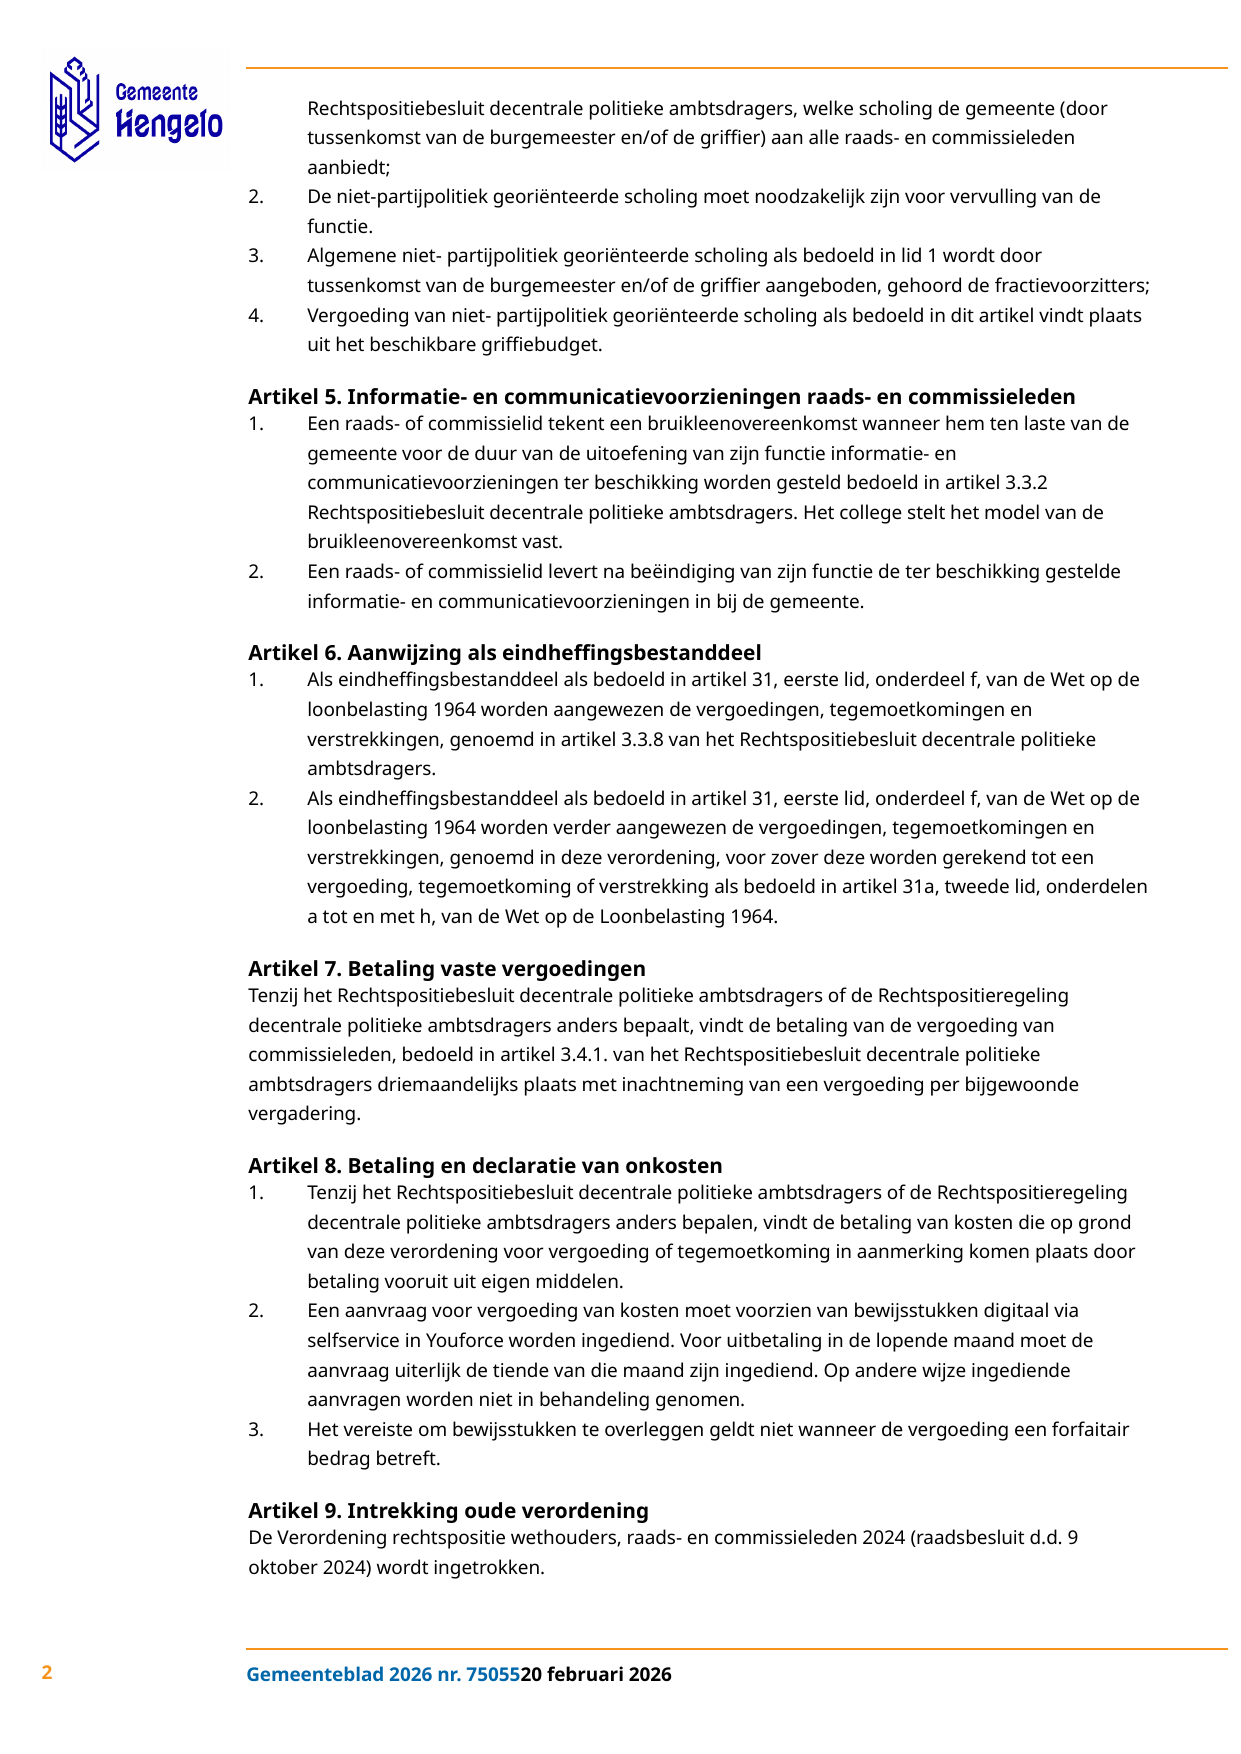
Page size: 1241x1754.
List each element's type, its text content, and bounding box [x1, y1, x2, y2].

list Een raads- of commissielid levert na beëindiging van zijn functie de ter beschikking gestelde informatie- en communicatievoorzieningen in bij de gemeente. [248, 558, 1152, 613]
text De Verordening rechtspositie wethouders, raads- en commissieleden 2024 (raadsbesluit d.d. 9 oktober 2024) wordt ingetrokken. [248, 1524, 1152, 1580]
text Artikel 6. Aanwijzing als eindheffingsbestanddeel [248, 638, 1152, 667]
list Als eindheffingsbestanddeel als bedoeld in artikel 31, eerste lid, onderdeel f, van de Wet op de loonbelasting 1964 worden verder aangewezen de vergoedingen, tegemoetkomingen en verstrekkingen, genoemd in deze verordening, voor zover deze worden gerekend tot een vergoeding, tegemoetkoming of verstrekking als bedoeld in artikel 31a, tweede lid, onderdelen a tot en met h, van de Wet op de Loonbelasting 1964. [248, 785, 1152, 929]
text Artikel 8. Betaling en declaratie van onkosten [248, 1151, 1152, 1179]
list Het vereiste om bewijsstukken te overleggen geldt niet wanneer de vergoeding een forfaitair bedrag betreft. [248, 1416, 1152, 1471]
text Artikel 9. Intrekking oude verordening [248, 1496, 1152, 1524]
list Algemene niet- partijpolitiek georiënteerde scholing als bedoeld in lid 1 wordt door tussenkomst van de burgemeester en/of de griffier aangeboden, gehoord de fractievoorzitters; [248, 243, 1152, 298]
picture [41, 47, 231, 172]
list Als eindheffingsbestanddeel als bedoeld in artikel 31, eerste lid, onderdeel f, van de Wet op de loonbelasting 1964 worden aangewezen de vergoedingen, tegemoetkomingen en verstrekkingen, genoemd in artikel 3.3.8 van het Rechtspositiebesluit decentrale politieke ambtsdragers. [248, 667, 1152, 781]
text Tenzij het Rechtspositiebesluit decentrale politieke ambtsdragers of de Rechtspositieregeling decentrale politieke ambtsdragers anders bepaalt, vindt de betaling van de vergoeding van commissieleden, bedoeld in artikel 3.4.1. van het Rechtspositiebesluit decentrale politieke ambtsdragers driemaandelijks plaats met inachtneming van een vergoeding per bijgewoonde vergadering. [248, 982, 1152, 1126]
text Artikel 5. Informatie- en communicatievoorzieningen raads- en commissieleden [248, 382, 1152, 410]
text Artikel 7. Betaling vaste vergoedingen [248, 954, 1152, 982]
list Een aanvraag voor vergoeding van kosten moet voorzien van bewijsstukken digitaal via selfservice in Youforce worden ingediend. Voor uitbetaling in de lopende maand moet de aanvraag uiterlijk de tiende van die maand zijn ingediend. Op andere wijze ingediende aanvragen worden niet in behandeling genomen. [248, 1298, 1152, 1412]
list Rechtspositiebesluit decentrale politieke ambtsdragers, welke scholing de gemeente (door tussenkomst van de burgemeester en/of de griffier) aan alle raads- en commissieleden aanbiedt; [248, 95, 1152, 180]
list De niet-partijpolitiek georiënteerde scholing moet noodzakelijk zijn voor vervulling van de functie. [248, 183, 1152, 239]
list Tenzij het Rechtspositiebesluit decentrale politieke ambtsdragers of de Rechtspositieregeling decentrale politieke ambtsdragers anders bepalen, vindt de betaling van kosten die op grond van deze verordening voor vergoeding of tegemoetkoming in aanmerking komen plaats door betaling vooruit uit eigen middelen. [248, 1179, 1152, 1294]
list Een raads- of commissielid tekent een bruikleenovereenkomst wanneer hem ten laste van de gemeente voor de duur van de uitoefening van zijn functie informatie- en communicatievoorzieningen ter beschikking worden gesteld bedoeld in artikel 3.3.2 Rechtspositiebesluit decentrale politieke ambtsdragers. Het college stelt het model van de bruikleenovereenkomst vast. [248, 410, 1152, 554]
list Vergoeding van niet- partijpolitiek georiënteerde scholing als bedoeld in dit artikel vindt plaats uit het beschikbare griffiebudget. [248, 302, 1152, 357]
